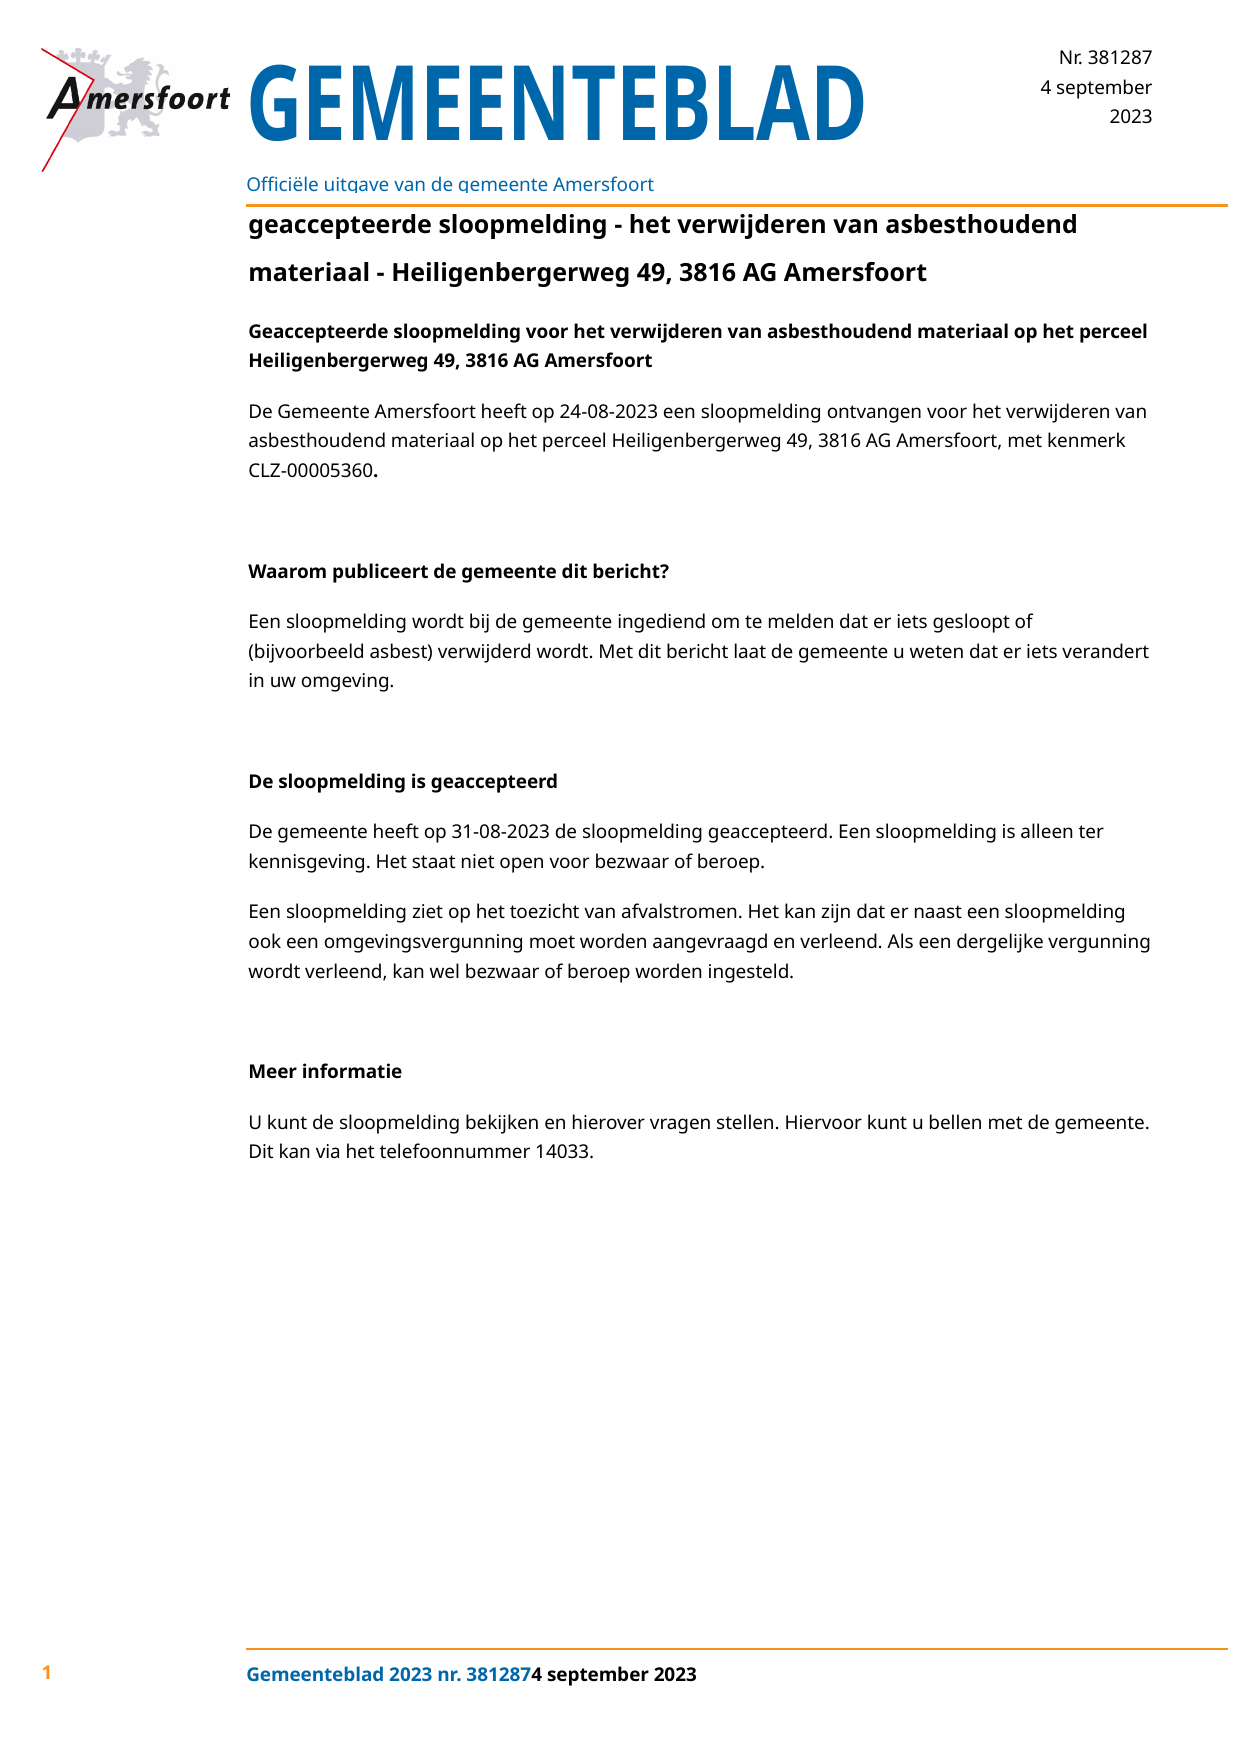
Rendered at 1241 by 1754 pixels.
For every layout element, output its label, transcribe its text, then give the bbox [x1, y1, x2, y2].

text De Gemeente Amersfoort heeft op 24-08-2023 een sloopmelding ontvangen voor het verwijderen van asbesthoudend materiaal op het perceel Heiligenbergerweg 49, 3816 AG Amersfoort, met kenmerk CLZ-00005360. [248, 398, 1152, 483]
text De gemeente heeft op 31-08-2023 de sloopmelding geaccepteerd. Een sloopmelding is alleen ter kennisgeving. Het staat niet open voor bezwaar of beroep. [248, 819, 1152, 874]
text Een sloopmelding wordt bij de gemeente ingediend om te melden dat er iets gesloopt of (bijvoorbeeld asbest) verwijderd wordt. Met dit bericht laat de gemeente u weten dat er iets verandert in uw omgeving. [248, 608, 1152, 693]
text Waarom publiceert de gemeente dit bericht? [248, 558, 1152, 584]
text Een sloopmelding ziet op het toezicht van afvalstromen. Het kan zijn dat er naast een sloopmelding ook een omgevingsvergunning moet worden aangevraagd en verleend. Als een dergelijke vergunning wordt verleend, kan wel bezwaar of beroep worden ingesteld. [248, 899, 1152, 984]
text Geaccepteerde sloopmelding voor het verwijderen van asbesthoudend materiaal op het perceel Heiligenbergerweg 49, 3816 AG Amersfoort [248, 318, 1152, 373]
picture [41, 47, 231, 172]
text Meer informatie [248, 1059, 1152, 1084]
text U kunt de sloopmelding bekijken en hierover vragen stellen. Hiervoor kunt u bellen met de gemeente. Dit kan via het telefoonnummer 14033. [248, 1109, 1152, 1164]
text geaccepteerde sloopmelding - het verwijderen van asbesthoudend materiaal - Heiligenbergerweg 49, 3816 AG Amersfoort [248, 207, 1152, 288]
text De sloopmelding is geaccepteerd [248, 768, 1152, 794]
